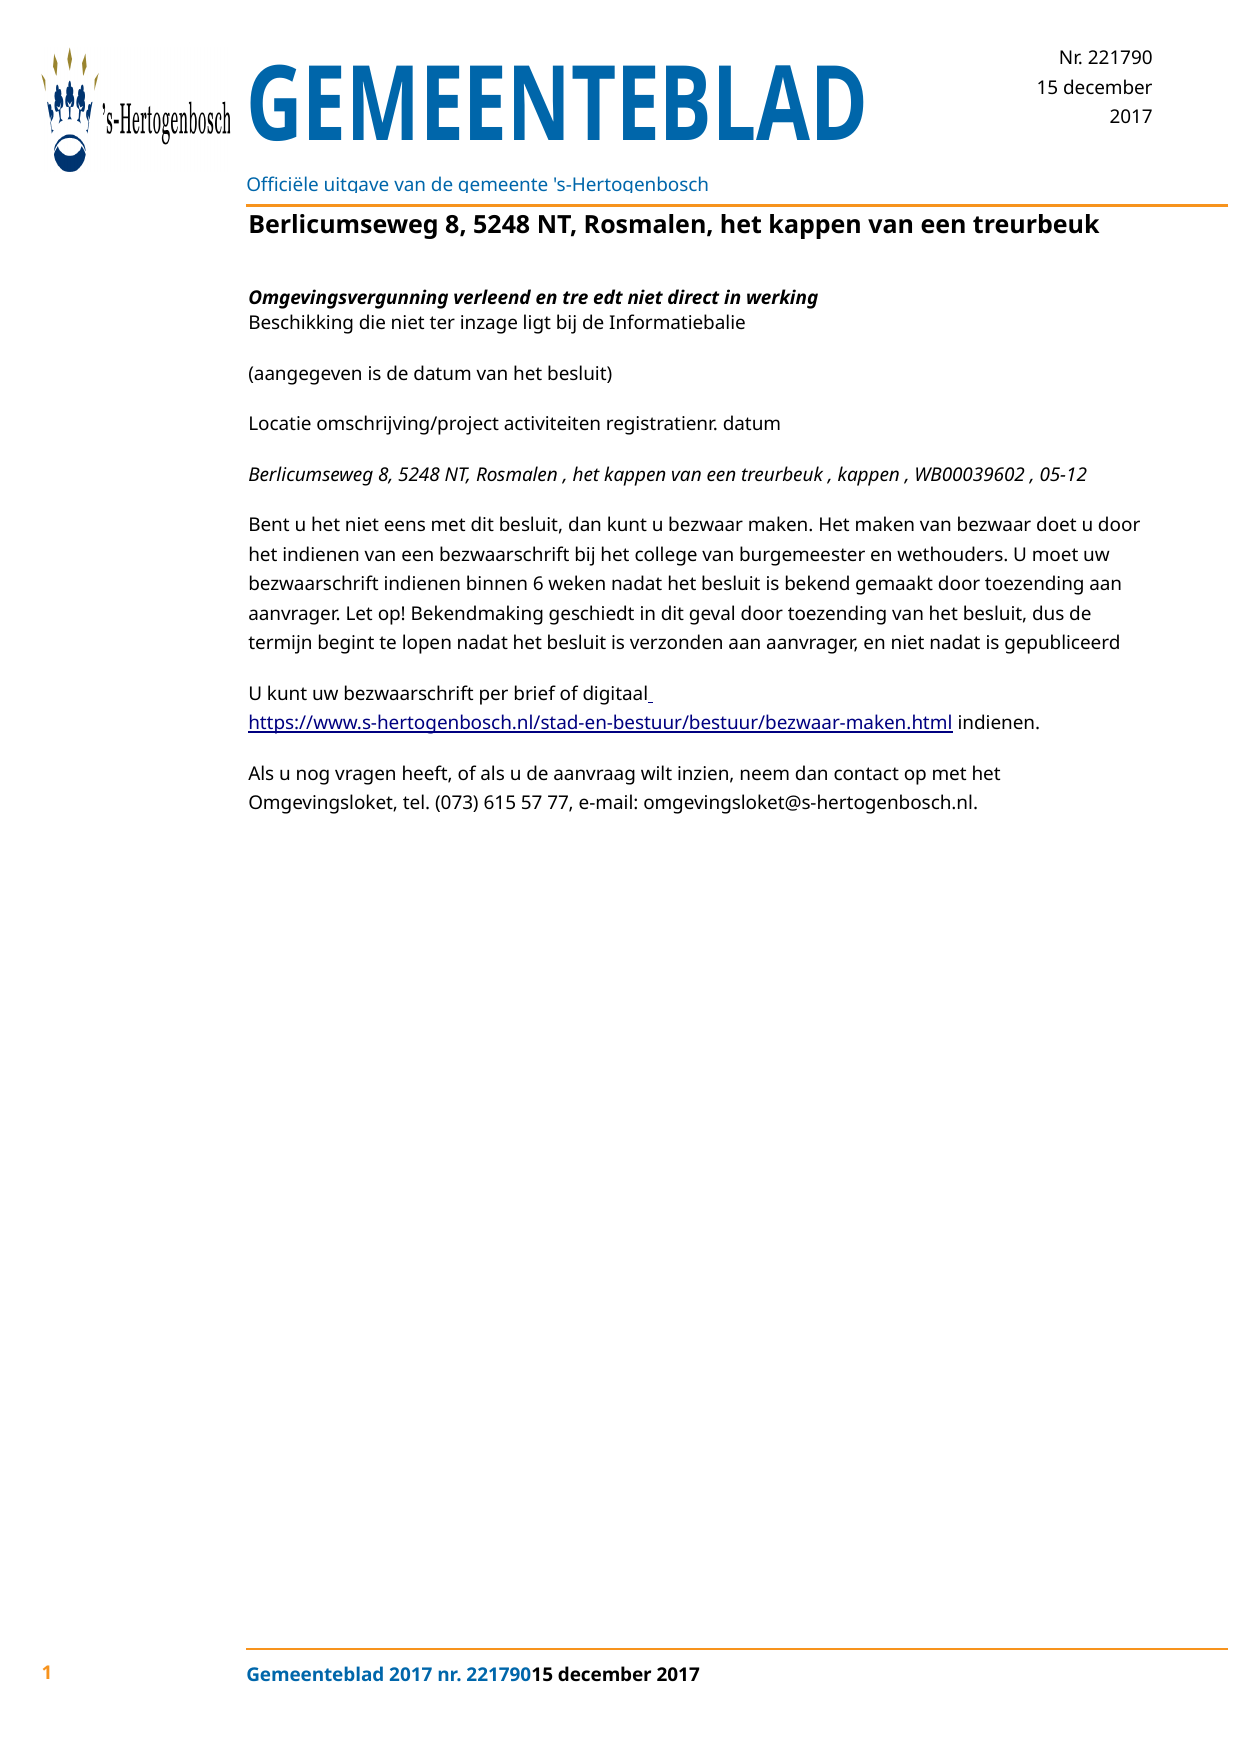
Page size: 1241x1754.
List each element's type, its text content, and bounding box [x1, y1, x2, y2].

text Beschikking die niet ter inzage ligt bij de Informatiebalie [248, 309, 1152, 335]
text Bent u het niet eens met dit besluit, dan kunt u bezwaar maken. Het maken van bezwaar doet u door het indienen van een bezwaarschrift bij het college van burgemeester en wethouders. U moet uw bezwaarschrift indienen binnen 6 weken nadat het besluit is bekend gemaakt door toezending aan aanvrager. Let op! Bekendmaking geschiedt in dit geval door toezending van het besluit, dus de termijn begint te lopen nadat het besluit is verzonden aan aanvrager, en niet nadat is gepubliceerd [248, 511, 1152, 655]
text Berlicumseweg 8, 5248 NT, Rosmalen, het kappen van een treurbeuk [248, 207, 1152, 241]
text Locatie omschrijving/project activiteiten registratienr. datum [248, 410, 1152, 436]
text (aangegeven is de datum van het besluit) [248, 360, 1152, 386]
text U kunt uw bezwaarschrift per brief of digitaal https://www.s-hertogenbosch.nl/stad-en-bestuur/bestuur/bezwaar-maken.html indienen. [248, 680, 1152, 735]
text Berlicumseweg 8, 5248 NT, Rosmalen , het kappen van een treurbeuk , kappen , WB00039602 , 05-12 [248, 461, 1152, 487]
text Omgevingsvergunning verleend en tre edt niet direct in werking [248, 284, 1152, 309]
picture [41, 47, 231, 172]
text Als u nog vragen heeft, of als u de aanvraag wilt inzien, neem dan contact op met het Omgevingsloket, tel. (073) 615 57 77, e-mail: omgevingsloket@s-hertogenbosch.nl. [248, 760, 1152, 815]
